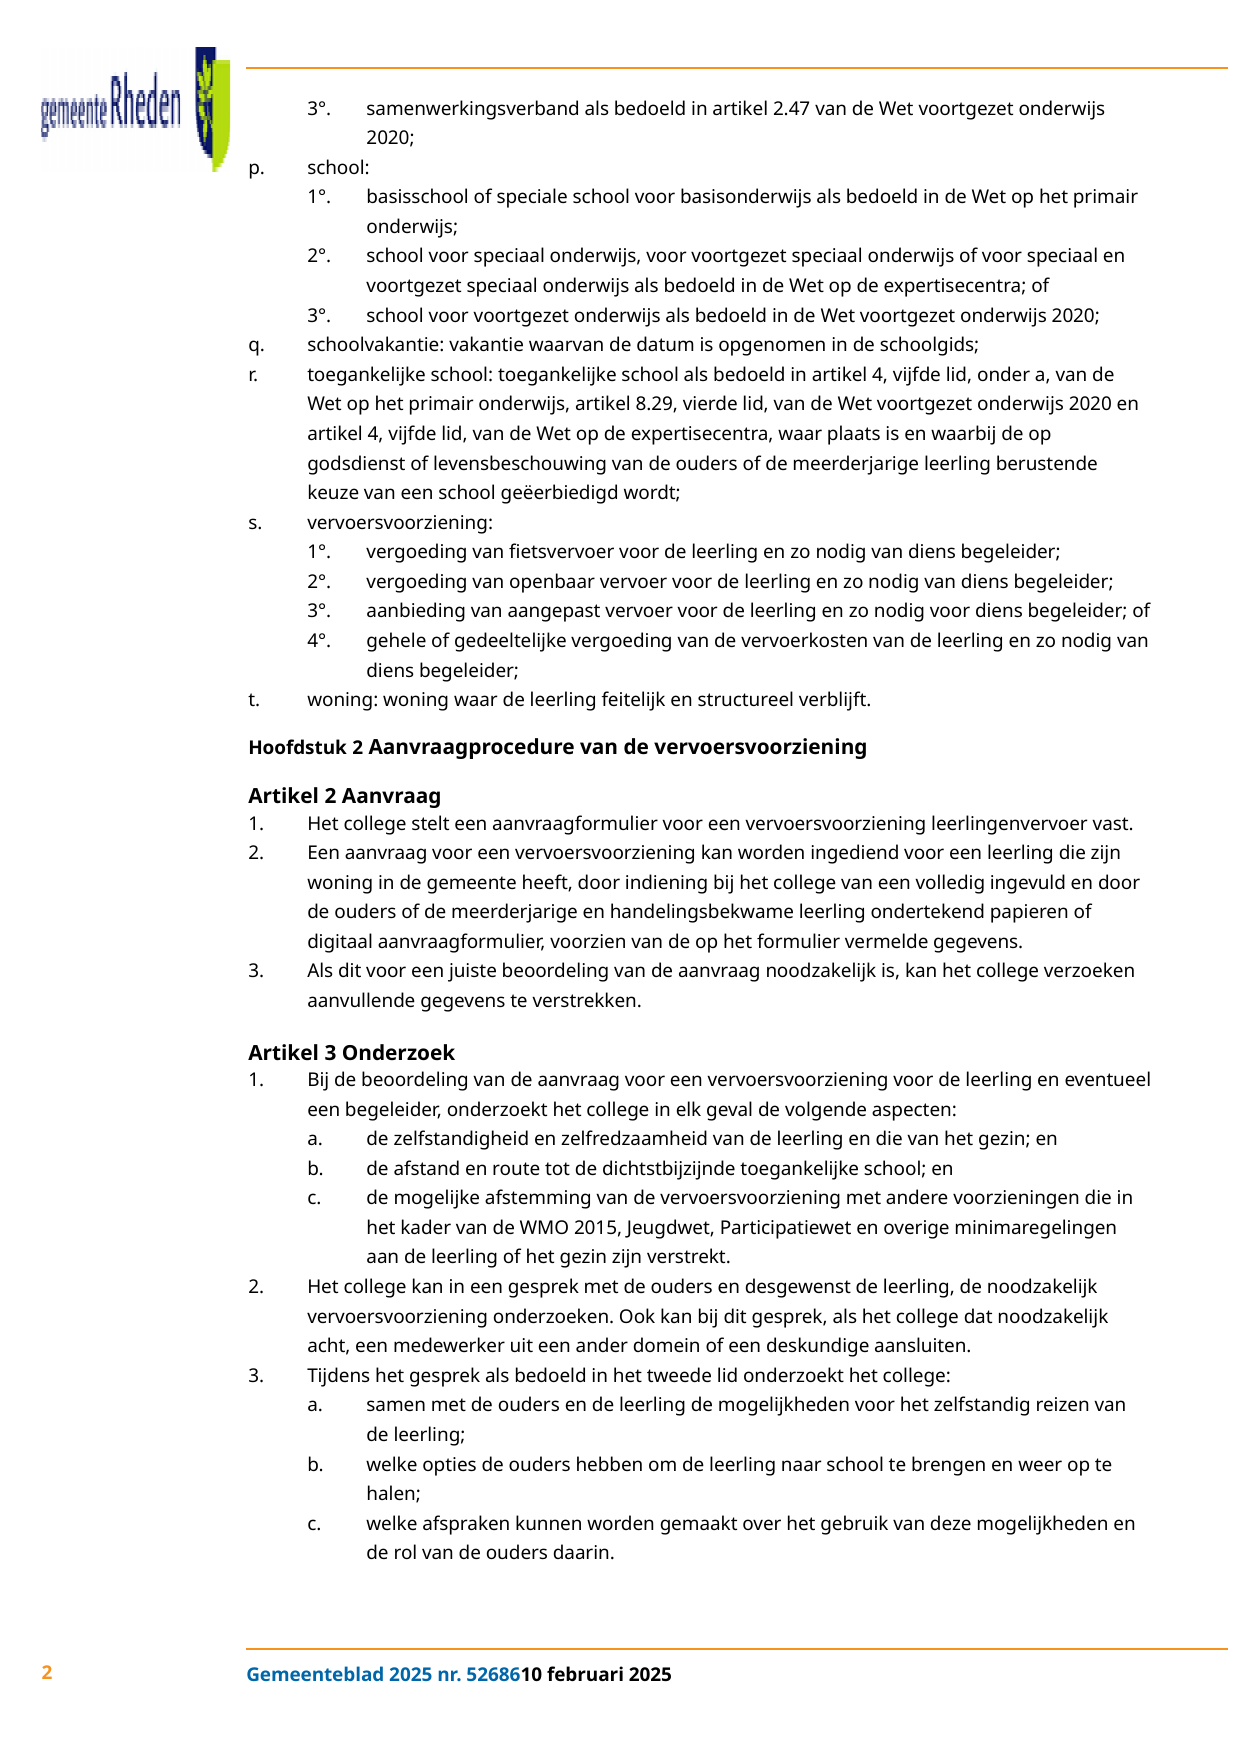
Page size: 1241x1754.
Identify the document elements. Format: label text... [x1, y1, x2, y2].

list Een aanvraag voor een vervoersvoorziening kan worden ingediend voor een leerling die zijn woning in de gemeente heeft, door indiening bij het college van een volledig ingevuld en door de ouders of de meerderjarige en handelingsbekwame leerling ondertekend papieren of digitaal aanvraagformulier, voorzien van de op het formulier vermelde gegevens. [248, 839, 1152, 954]
list welke opties de ouders hebben om de leerling naar school te brengen en weer op te halen; [307, 1451, 1152, 1506]
list Als dit voor een juiste beoordeling van de aanvraag noodzakelijk is, kan het college verzoeken aanvullende gegevens te verstrekken. [248, 958, 1152, 1013]
list gehele of gedeeltelijke vergoeding van de vervoerkosten van de leerling en zo nodig van diens begeleider; [307, 627, 1152, 683]
list vervoersvoorziening: [248, 509, 1152, 535]
list Tijdens het gesprek als bedoeld in het tweede lid onderzoekt het college: [248, 1362, 1152, 1388]
list school voor speciaal onderwijs, voor voortgezet speciaal onderwijs of voor speciaal en voortgezet speciaal onderwijs als bedoeld in de Wet op de expertisecentra; of [307, 243, 1152, 298]
list aanbieding van aangepast vervoer voor de leerling en zo nodig voor diens begeleider; of [307, 598, 1152, 623]
list school: [248, 154, 1152, 180]
list school voor voortgezet onderwijs als bedoeld in de Wet voortgezet onderwijs 2020; [307, 302, 1152, 328]
list samen met de ouders en de leerling de mogelijkheden voor het zelfstandig reizen van de leerling; [307, 1392, 1152, 1447]
list de afstand en route tot de dichtstbijzijnde toegankelijke school; en [307, 1155, 1152, 1181]
list toegankelijke school: toegankelijke school als bedoeld in artikel 4, vijfde lid, onder a, van de Wet op het primair onderwijs, artikel 8.29, vierde lid, van de Wet voortgezet onderwijs 2020 en artikel 4, vijfde lid, van de Wet op de expertisecentra, waar plaats is en waarbij de op godsdienst of levensbeschouwing van de ouders of de meerderjarige leerling berustende keuze van een school geëerbiedigd wordt; [248, 361, 1152, 505]
list vergoeding van openbaar vervoer voor de leerling en zo nodig van diens begeleider; [307, 568, 1152, 594]
text Artikel 3 Onderzoek [248, 1038, 1152, 1066]
list vergoeding van fietsvervoer voor de leerling en zo nodig van diens begeleider; [307, 538, 1152, 564]
list woning: woning waar de leerling feitelijk en structureel verblijft. [248, 686, 1152, 712]
list Het college kan in een gesprek met de ouders en desgewenst de leerling, de noodzakelijk vervoersvoorziening onderzoeken. Ook kan bij dit gesprek, als het college dat noodzakelijk acht, een medewerker uit een ander domein of een deskundige aansluiten. [248, 1273, 1152, 1358]
text Artikel 2 Aanvraag [248, 781, 1152, 810]
text Hoofdstuk 2 Aanvraagprocedure van de vervoersvoorziening [248, 732, 1152, 761]
list samenwerkingsverband als bedoeld in artikel 2.47 van de Wet voortgezet onderwijs 2020; [307, 95, 1152, 150]
list schoolvakantie: vakantie waarvan de datum is opgenomen in de schoolgids; [248, 331, 1152, 357]
picture [41, 47, 231, 172]
list Bij de beoordeling van de aanvraag voor een vervoersvoorziening voor de leerling en eventueel een begeleider, onderzoekt het college in elk geval de volgende aspecten: [248, 1066, 1152, 1121]
list welke afspraken kunnen worden gemaakt over het gebruik van deze mogelijkheden en de rol van de ouders daarin. [307, 1510, 1152, 1565]
list de mogelijke afstemming van de vervoersvoorziening met andere voorzieningen die in het kader van de WMO 2015, Jeugdwet, Participatiewet en overige minimaregelingen aan de leerling of het gezin zijn verstrekt. [307, 1184, 1152, 1269]
list basisschool of speciale school voor basisonderwijs als bedoeld in de Wet op het primair onderwijs; [307, 183, 1152, 239]
list Het college stelt een aanvraagformulier voor een vervoersvoorziening leerlingenvervoer vast. [248, 810, 1152, 836]
list de zelfstandigheid en zelfredzaamheid van de leerling en die van het gezin; en [307, 1125, 1152, 1151]
